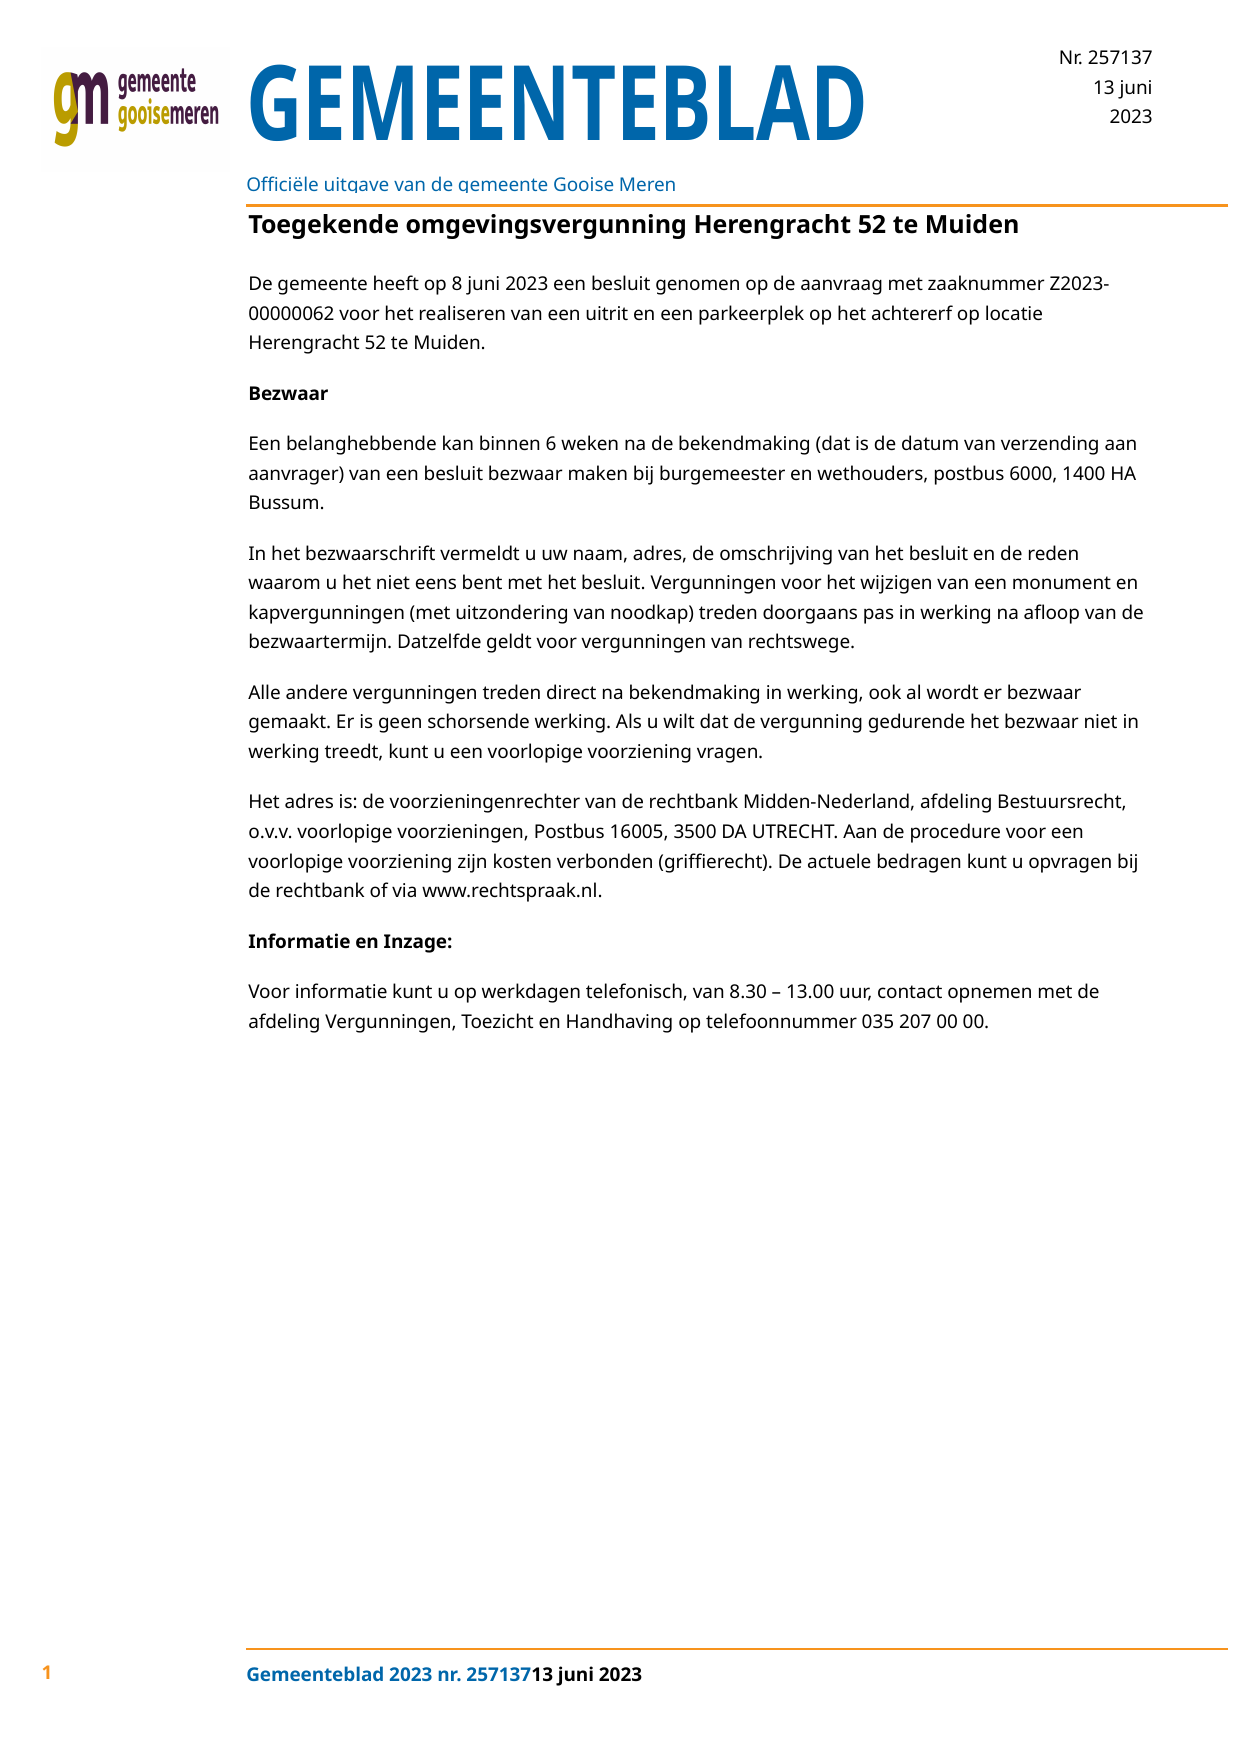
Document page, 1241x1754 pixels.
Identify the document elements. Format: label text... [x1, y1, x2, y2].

text Voor informatie kunt u op werkdagen telefonisch, van 8.30 – 13.00 uur, contact opnemen met de afdeling Vergunningen, Toezicht en Handhaving op telefoonnummer 035 207 00 00. [248, 978, 1152, 1033]
picture [41, 47, 231, 172]
text De gemeente heeft op 8 juni 2023 een besluit genomen op de aanvraag met zaaknummer Z2023-00000062 voor het realiseren van een uitrit en een parkeerplek op het achtererf op locatie Herengracht 52 te Muiden. [248, 270, 1152, 355]
text Toegekende omgevingsvergunning Herengracht 52 te Muiden [248, 207, 1152, 241]
text Het adres is: de voorzieningenrechter van de rechtbank Midden-Nederland, afdeling Bestuursrecht, o.v.v. voorlopige voorzieningen, Postbus 16005, 3500 DA UTRECHT. Aan de procedure voor een voorlopige voorziening zijn kosten verbonden (griffierecht). De actuele bedragen kunt u opvragen bij de rechtbank of via www.rechtspraak.nl. [248, 789, 1152, 903]
text In het bezwaarschrift vermeldt u uw naam, adres, de omschrijving van het besluit en de reden waarom u het niet eens bent met het besluit. Vergunningen voor het wijzigen van een monument en kapvergunningen (met uitzondering van noodkap) treden doorgaans pas in werking na afloop van de bezwaartermijn. Datzelfde geldt voor vergunningen van rechtswege. [248, 540, 1152, 654]
text Alle andere vergunningen treden direct na bekendmaking in werking, ook al wordt er bezwaar gemaakt. Er is geen schorsende werking. Als u wilt dat de vergunning gedurende het bezwaar niet in werking treedt, kunt u een voorlopige voorziening vragen. [248, 679, 1152, 764]
text Informatie en Inzage: [248, 928, 1152, 953]
text Bezwaar [248, 380, 1152, 406]
text Een belanghebbende kan binnen 6 weken na de bekendmaking (dat is de datum van verzending aan aanvrager) van een besluit bezwaar maken bij burgemeester en wethouders, postbus 6000, 1400 HA Bussum. [248, 430, 1152, 515]
